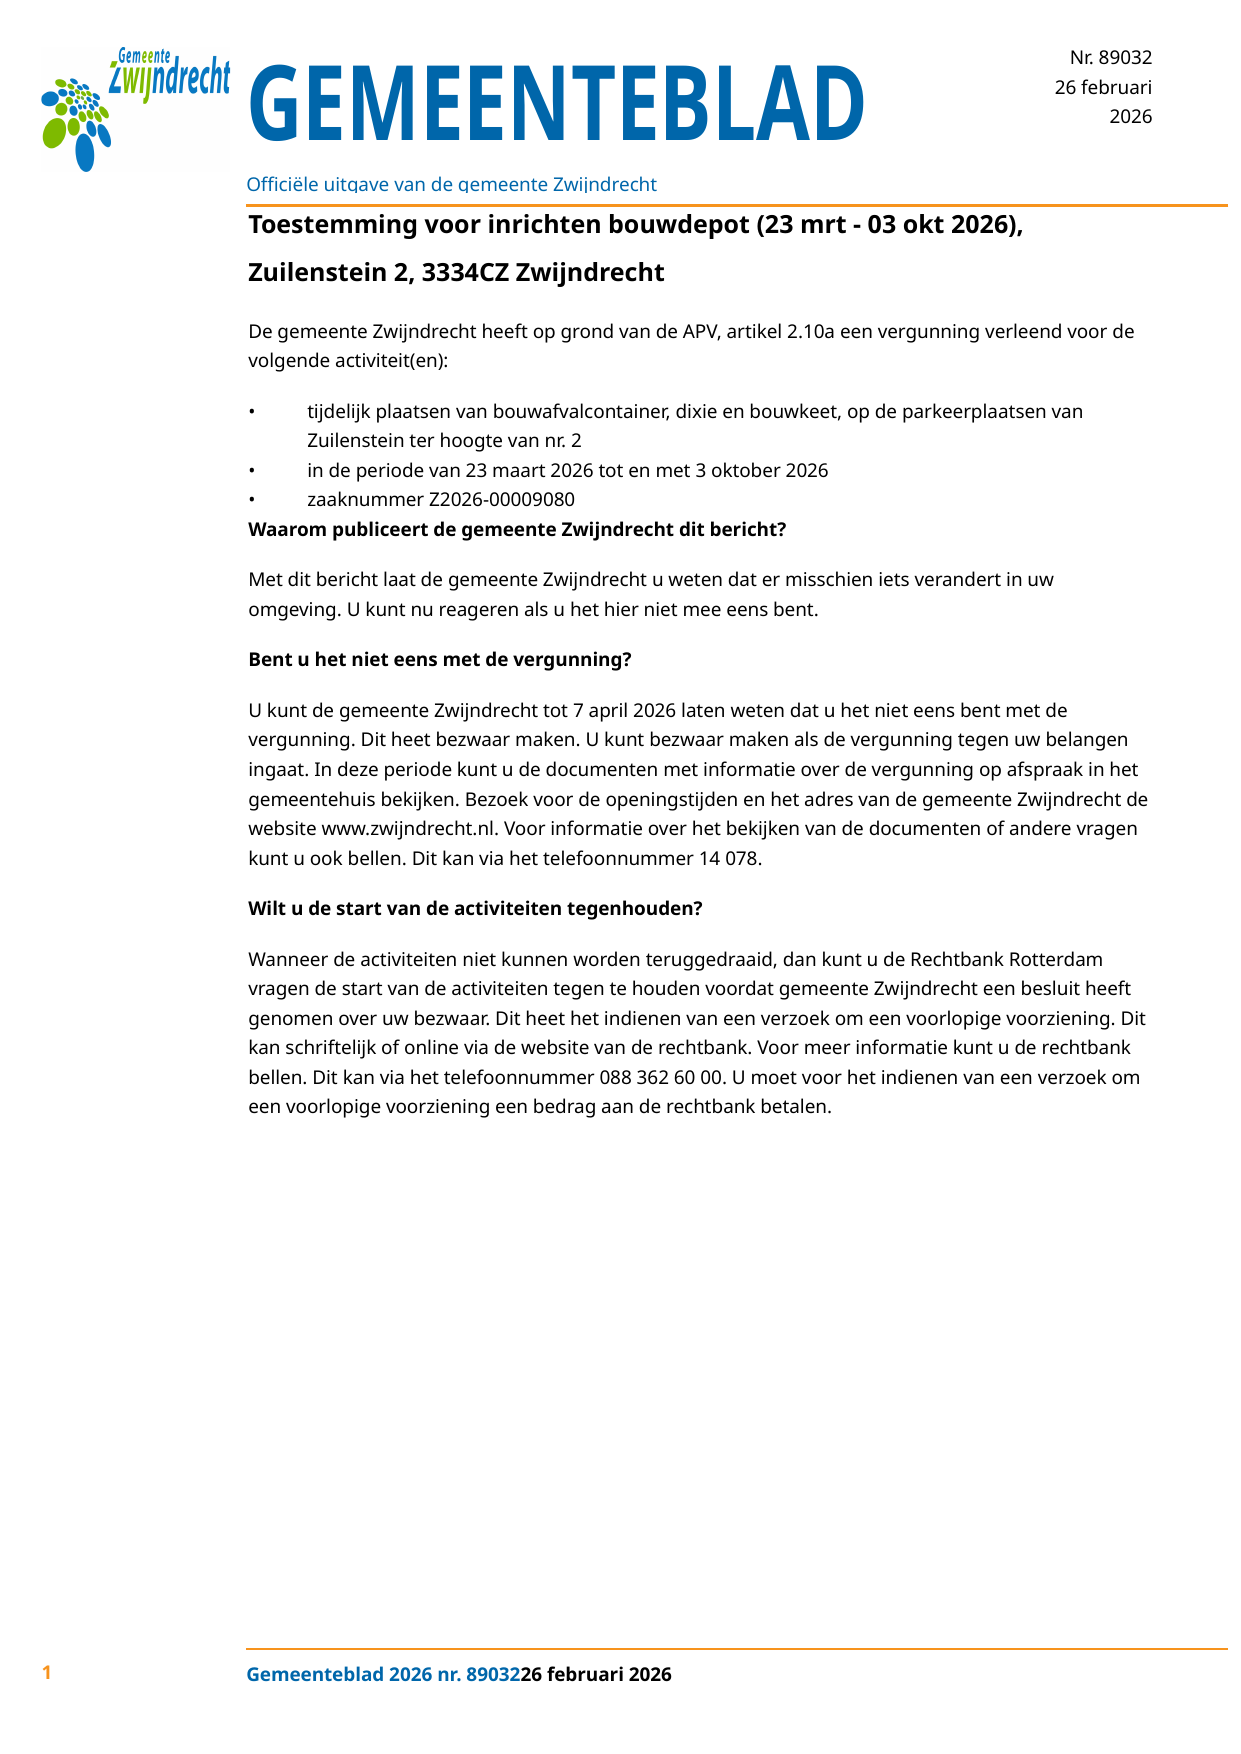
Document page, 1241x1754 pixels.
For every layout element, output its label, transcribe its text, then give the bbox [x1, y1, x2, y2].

picture [41, 47, 231, 172]
list zaaknummer Z2026-00009080 [248, 487, 1152, 512]
text De gemeente Zwijndrecht heeft op grond van de APV, artikel 2.10a een vergunning verleend voor de volgende activiteit(en): [248, 318, 1152, 373]
text Met dit bericht laat de gemeente Zwijndrecht u weten dat er misschien iets verandert in uw omgeving. U kunt nu reageren als u het hier niet mee eens bent. [248, 567, 1152, 622]
text Waarom publiceert de gemeente Zwijndrecht dit bericht? [248, 516, 1152, 542]
text Wilt u de start van de activiteiten tegenhouden? [248, 895, 1152, 921]
text Wanneer de activiteiten niet kunnen worden teruggedraaid, dan kunt u de Rechtbank Rotterdam vragen de start van de activiteiten tegen te houden voordat gemeente Zwijndrecht een besluit heeft genomen over uw bezwaar. Dit heet het indienen van een verzoek om een voorlopige voorziening. Dit kan schriftelijk of online via de website van de rechtbank. Voor meer informatie kunt u de rechtbank bellen. Dit kan via het telefoonnummer 088 362 60 00. U moet voor het indienen van een verzoek om een voorlopige voorziening een bedrag aan de rechtbank betalen. [248, 946, 1152, 1119]
text Toestemming voor inrichten bouwdepot (23 mrt - 03 okt 2026), Zuilenstein 2, 3334CZ Zwijndrecht [248, 207, 1152, 288]
list in de periode van 23 maart 2026 tot en met 3 oktober 2026 [248, 457, 1152, 483]
text Bent u het niet eens met de vergunning? [248, 647, 1152, 672]
text U kunt de gemeente Zwijndrecht tot 7 april 2026 laten weten dat u het niet eens bent met de vergunning. Dit heet bezwaar maken. U kunt bezwaar maken als de vergunning tegen uw belangen ingaat. In deze periode kunt u de documenten met informatie over de vergunning op afspraak in het gemeentehuis bekijken. Bezoek voor de openingstijden en het adres van de gemeente Zwijndrecht de website www.zwijndrecht.nl. Voor informatie over het bekijken van de documenten of andere vragen kunt u ook bellen. Dit kan via het telefoonnummer 14 078. [248, 697, 1152, 871]
list tijdelijk plaatsen van bouwafvalcontainer, dixie en bouwkeet, op de parkeerplaatsen van Zuilenstein ter hoogte van nr. 2 [248, 398, 1152, 453]
